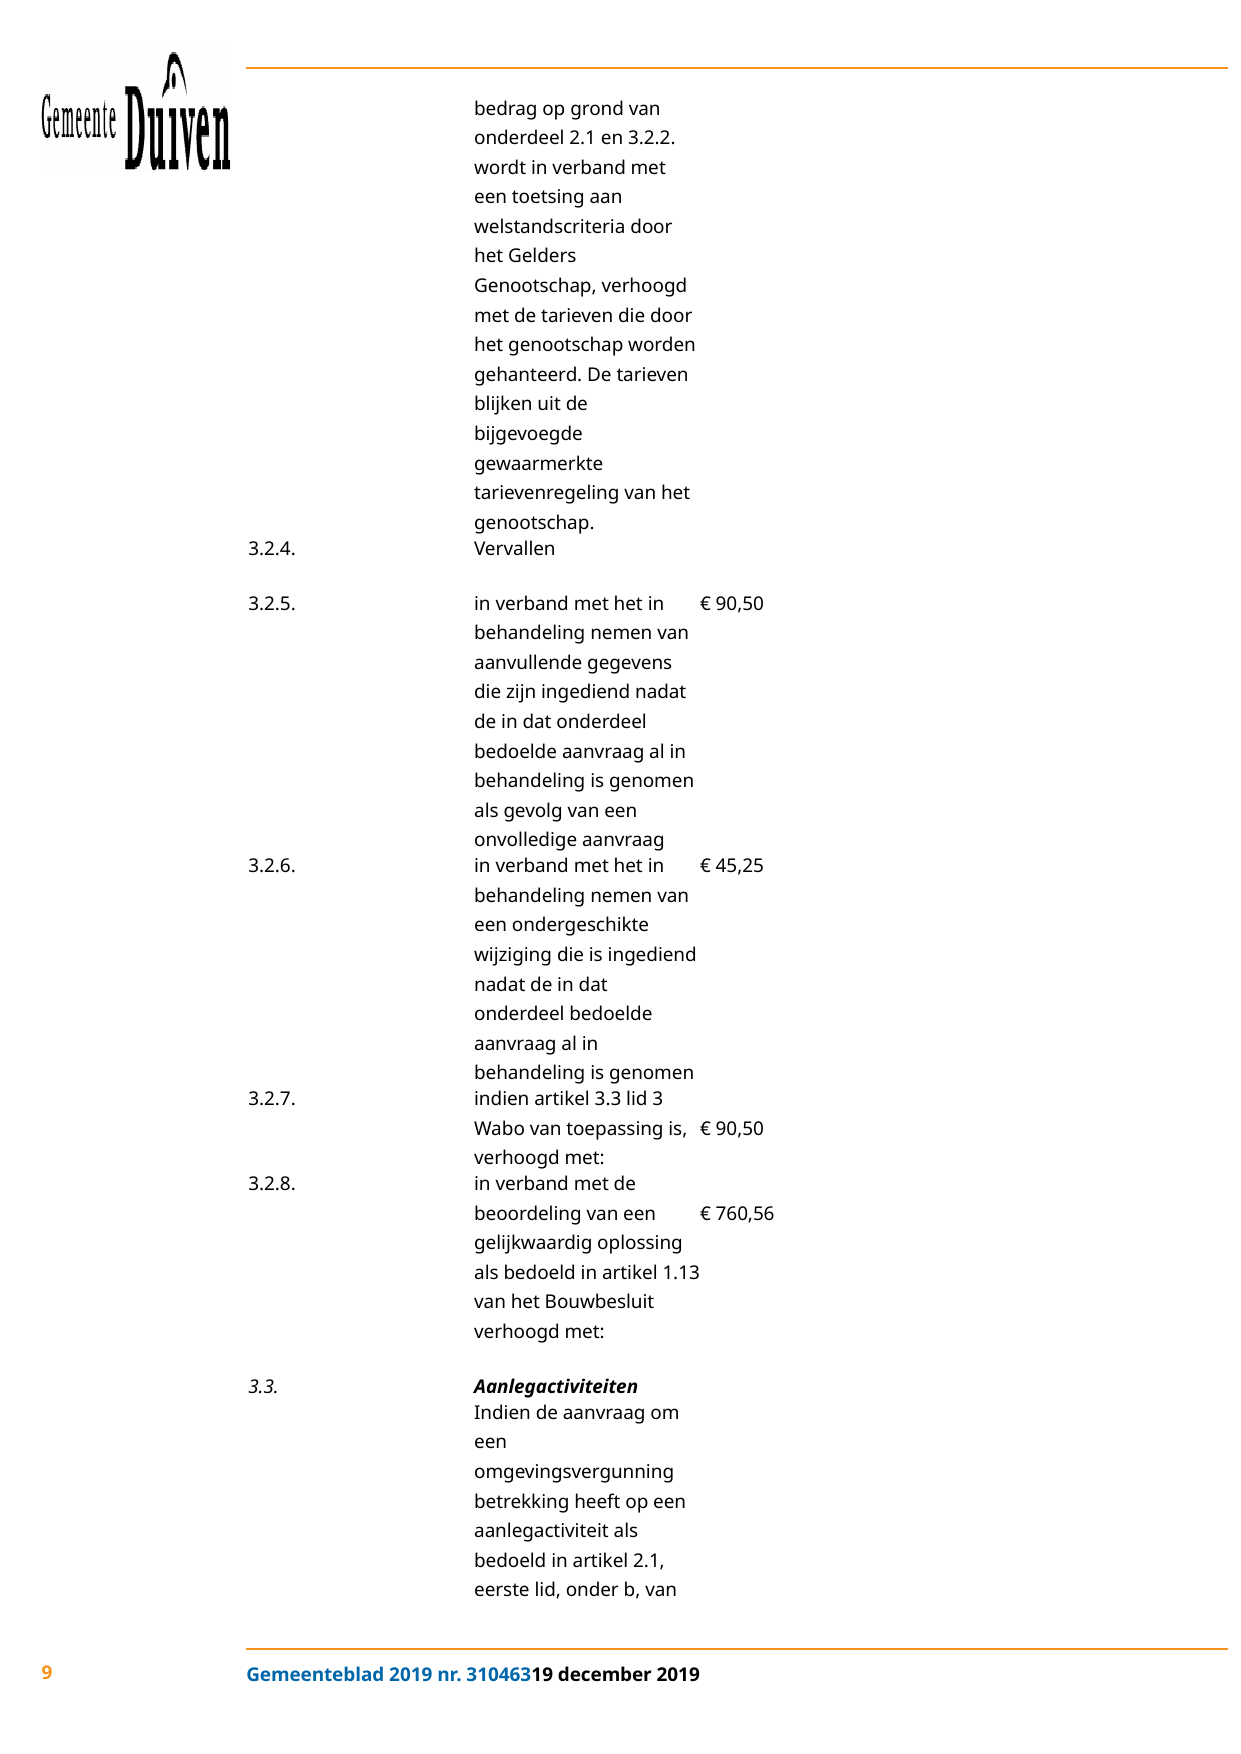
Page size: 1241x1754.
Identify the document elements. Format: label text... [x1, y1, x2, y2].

table_cell € 760,56 [700, 1170, 926, 1373]
table_cell [700, 1373, 926, 1399]
table_cell 3.3. [248, 1373, 474, 1399]
table_cell in verband met de beoordeling van een gelijkwaardig oplossing als bedoeld in artikel 1.13 van het Bouwbesluit verhoogd met: [474, 1170, 700, 1373]
table_cell € 90,50 [700, 1085, 926, 1170]
table_cell 3.2.5. [248, 590, 474, 852]
table_cell 3.2.7. [248, 1085, 474, 1170]
table_cell Vervallen [474, 535, 700, 590]
picture [41, 47, 231, 172]
table_cell 3.2.4. [248, 535, 474, 590]
table_cell in verband met het in behandeling nemen van een ondergeschikte wijziging die is ingediend nadat de in dat onderdeel bedoelde aanvraag al in behandeling is genomen [474, 853, 700, 1085]
table_cell Indien de aanvraag om een omgevingsvergunning betrekking heeft op een aanlegactiviteit als bedoeld in artikel 2.1, eerste lid, onder b, van [474, 1399, 700, 1602]
table_cell in verband met het in behandeling nemen van aanvullende gegevens die zijn ingediend nadat de in dat onderdeel bedoelde aanvraag al in behandeling is genomen als gevolg van een onvolledige aanvraag [474, 590, 700, 852]
table_cell [700, 1399, 926, 1602]
table_cell [248, 1399, 474, 1602]
table_cell € 90,50 [700, 590, 926, 852]
table_cell [700, 95, 926, 535]
table_cell [248, 95, 474, 535]
table_cell 3.2.8. [248, 1170, 474, 1373]
table_cell bedrag op grond van onderdeel 2.1 en 3.2.2. wordt in verband met een toetsing aan welstandscriteria door het Gelders Genootschap, verhoogd met de tarieven die door het genootschap worden gehanteerd. De tarieven blijken uit de bijgevoegde gewaarmerkte tarievenregeling van het genootschap. [474, 95, 700, 535]
table_cell 3.2.6. [248, 853, 474, 1085]
table_cell [700, 535, 926, 590]
table_cell € 45,25 [700, 853, 926, 1085]
table_cell Aanlegactiviteiten [474, 1373, 700, 1399]
table_cell indien artikel 3.3 lid 3 Wabo van toepassing is, verhoogd met: [474, 1085, 700, 1170]
